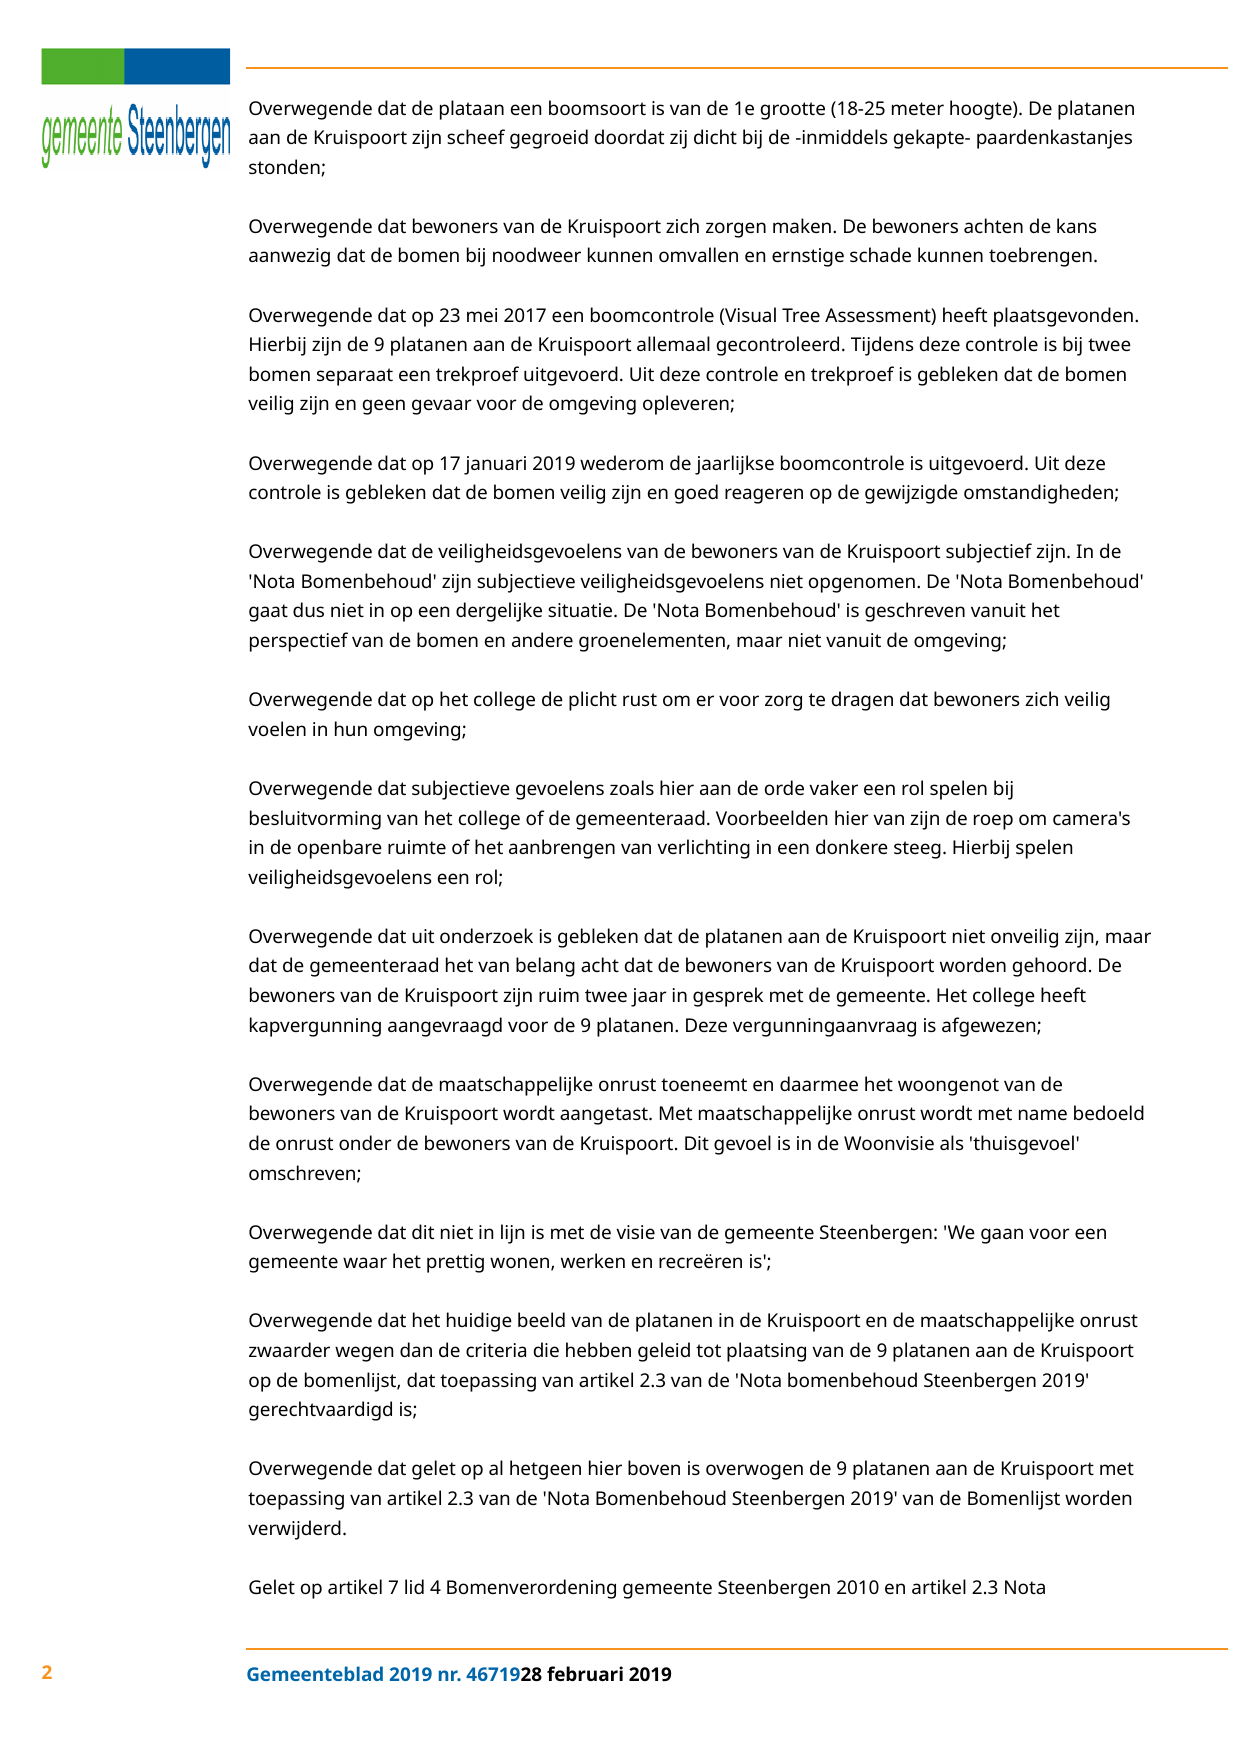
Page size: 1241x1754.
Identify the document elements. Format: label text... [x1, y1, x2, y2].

text Overwegende dat dit niet in lijn is met de visie van de gemeente Steenbergen: 'We gaan voor een gemeente waar het prettig wonen, werken en recreëren is'; [248, 1219, 1152, 1274]
text Overwegende dat het huidige beeld van de platanen in de Kruispoort en de maatschappelijke onrust zwaarder wegen dan de criteria die hebben geleid tot plaatsing van de 9 platanen aan de Kruispoort op de bomenlijst, dat toepassing van artikel 2.3 van de 'Nota bomenbehoud Steenbergen 2019' gerechtvaardigd is; [248, 1308, 1152, 1422]
text Gelet op artikel 7 lid 4 Bomenverordening gemeente Steenbergen 2010 en artikel 2.3 Nota [248, 1574, 1152, 1600]
text Overwegende dat subjectieve gevoelens zoals hier aan de orde vaker een rol spelen bij besluitvorming van het college of de gemeenteraad. Voorbeelden hier van zijn de roep om camera's in de openbare ruimte of het aanbrengen van verlichting in een donkere steeg. Hierbij spelen veiligheidsgevoelens een rol; [248, 775, 1152, 890]
text Overwegende dat de plataan een boomsoort is van de 1e grootte (18-25 meter hoogte). De platanen aan de Kruispoort zijn scheef gegroeid doordat zij dicht bij de -inmiddels gekapte- paardenkastanjes stonden; [248, 95, 1152, 180]
text Overwegende dat op 23 mei 2017 een boomcontrole (Visual Tree Assessment) heeft plaatsgevonden. Hierbij zijn de 9 platanen aan de Kruispoort allemaal gecontroleerd. Tijdens deze controle is bij twee bomen separaat een trekproef uitgevoerd. Uit deze controle en trekproef is gebleken dat de bomen veilig zijn en geen gevaar voor de omgeving opleveren; [248, 302, 1152, 416]
text Overwegende dat gelet op al hetgeen hier boven is overwogen de 9 platanen aan de Kruispoort met toepassing van artikel 2.3 van de 'Nota Bomenbehoud Steenbergen 2019' van de Bomenlijst worden verwijderd. [248, 1456, 1152, 1541]
text Overwegende dat bewoners van de Kruispoort zich zorgen maken. De bewoners achten de kans aanwezig dat de bomen bij noodweer kunnen omvallen en ernstige schade kunnen toebrengen. [248, 213, 1152, 268]
text Overwegende dat de veiligheidsgevoelens van de bewoners van de Kruispoort subjectief zijn. In de 'Nota Bomenbehoud' zijn subjectieve veiligheidsgevoelens niet opgenomen. De 'Nota Bomenbehoud' gaat dus niet in op een dergelijke situatie. De 'Nota Bomenbehoud' is geschreven vanuit het perspectief van de bomen en andere groenelementen, maar niet vanuit de omgeving; [248, 538, 1152, 653]
text Overwegende dat de maatschappelijke onrust toeneemt en daarmee het woongenot van de bewoners van de Kruispoort wordt aangetast. Met maatschappelijke onrust wordt met name bedoeld de onrust onder de bewoners van de Kruispoort. Dit gevoel is in de Woonvisie als 'thuisgevoel' omschreven; [248, 1071, 1152, 1186]
text Overwegende dat op 17 januari 2019 wederom de jaarlijkse boomcontrole is uitgevoerd. Uit deze controle is gebleken dat de bomen veilig zijn en goed reageren op de gewijzigde omstandigheden; [248, 450, 1152, 505]
text Overwegende dat uit onderzoek is gebleken dat de platanen aan de Kruispoort niet onveilig zijn, maar dat de gemeenteraad het van belang acht dat de bewoners van de Kruispoort worden gehoord. De bewoners van de Kruispoort zijn ruim twee jaar in gesprek met de gemeente. Het college heeft kapvergunning aangevraagd voor de 9 platanen. Deze vergunningaanvraag is afgewezen; [248, 923, 1152, 1038]
text Overwegende dat op het college de plicht rust om er voor zorg te dragen dat bewoners zich veilig voelen in hun omgeving; [248, 686, 1152, 742]
picture [41, 47, 231, 172]
